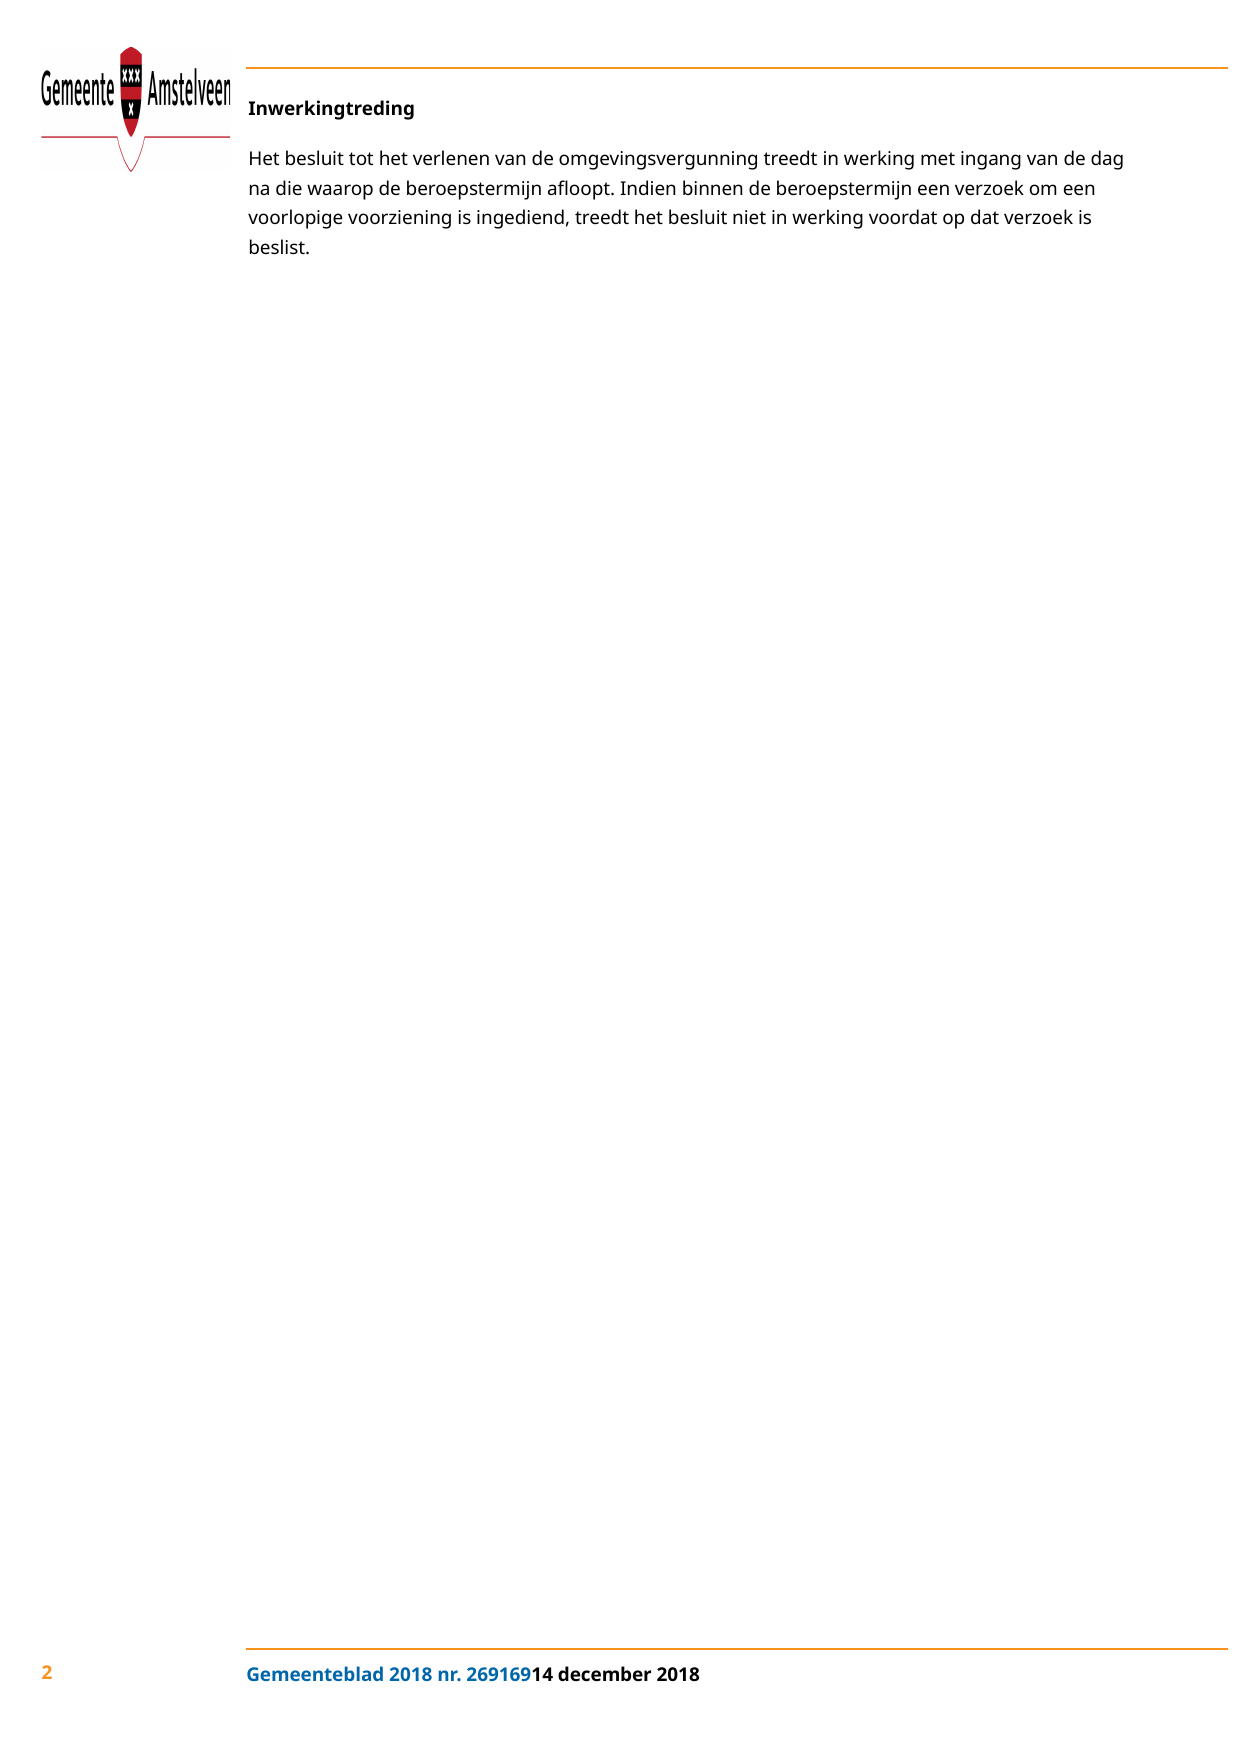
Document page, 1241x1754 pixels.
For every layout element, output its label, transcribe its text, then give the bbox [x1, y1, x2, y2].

text Inwerkingtreding [248, 95, 1152, 121]
picture [41, 47, 231, 172]
text Het besluit tot het verlenen van de omgevingsvergunning treedt in werking met ingang van de dag na die waarop de beroepstermijn afloopt. Indien binnen de beroepstermijn een verzoek om een voorlopige voorziening is ingediend, treedt het besluit niet in werking voordat op dat verzoek is beslist. [248, 145, 1152, 260]
